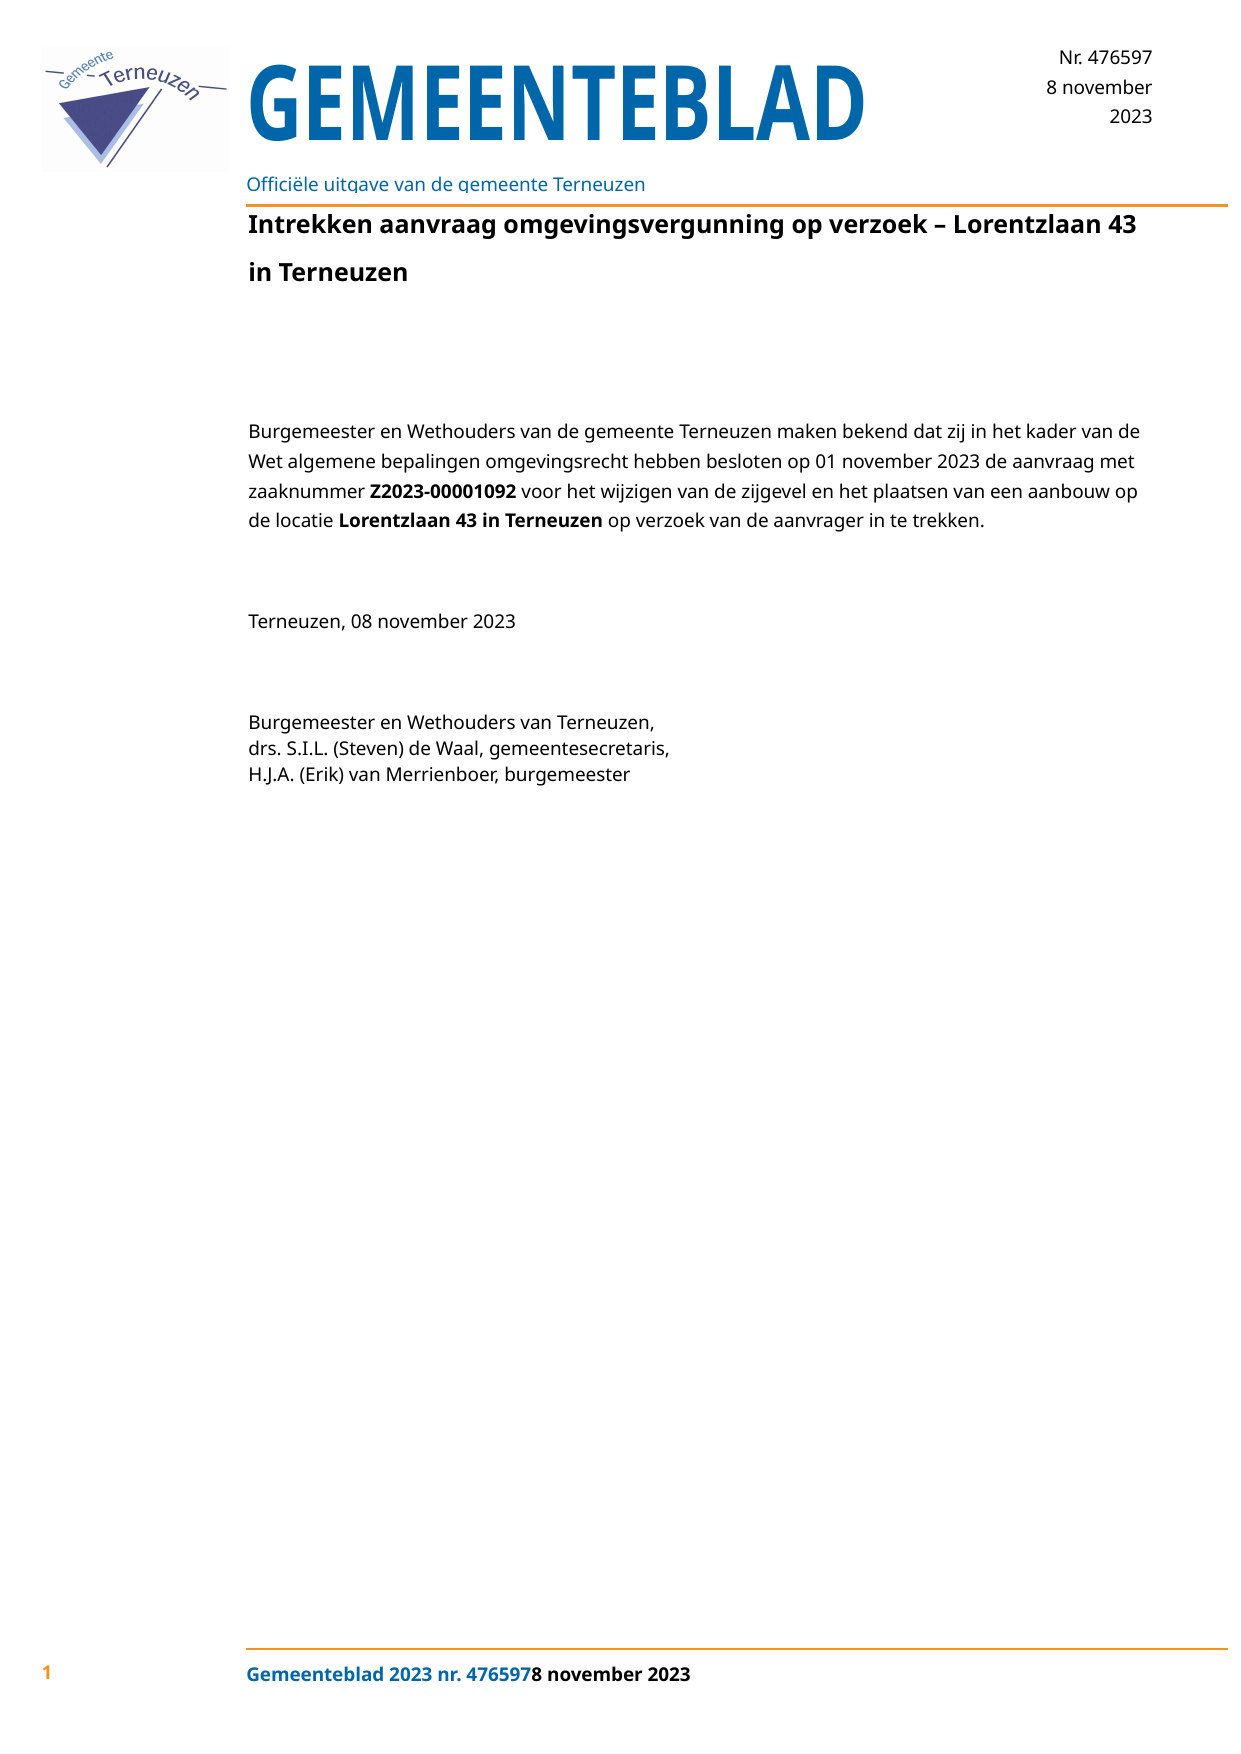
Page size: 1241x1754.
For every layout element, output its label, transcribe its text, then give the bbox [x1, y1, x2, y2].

table_cell H.J.A. (Erik) van Merrienboer, burgemeester [248, 761, 1152, 786]
table_cell [700, 735, 1152, 761]
table_cell [248, 786, 700, 812]
text Terneuzen, 08 november 2023 [248, 608, 1152, 634]
text Intrekken aanvraag omgevingsvergunning op verzoek – Lorentzlaan 43 in Terneuzen [248, 207, 1152, 288]
table_cell [700, 786, 1152, 812]
picture [41, 47, 231, 172]
table_cell drs. S.I.L. (Steven) de Waal, gemeentesecretaris, [248, 735, 700, 761]
table_header Burgemeester en Wethouders van Terneuzen, [248, 709, 1152, 735]
text Burgemeester en Wethouders van de gemeente Terneuzen maken bekend dat zij in het kader van de Wet algemene bepalingen omgevingsrecht hebben besloten op 01 november 2023 de aanvraag met zaaknummer Z2023-00001092 voor het wijzigen van de zijgevel en het plaatsen van een aanbouw op de locatie Lorentzlaan 43 in Terneuzen op verzoek van de aanvrager in te trekken. [248, 419, 1152, 533]
